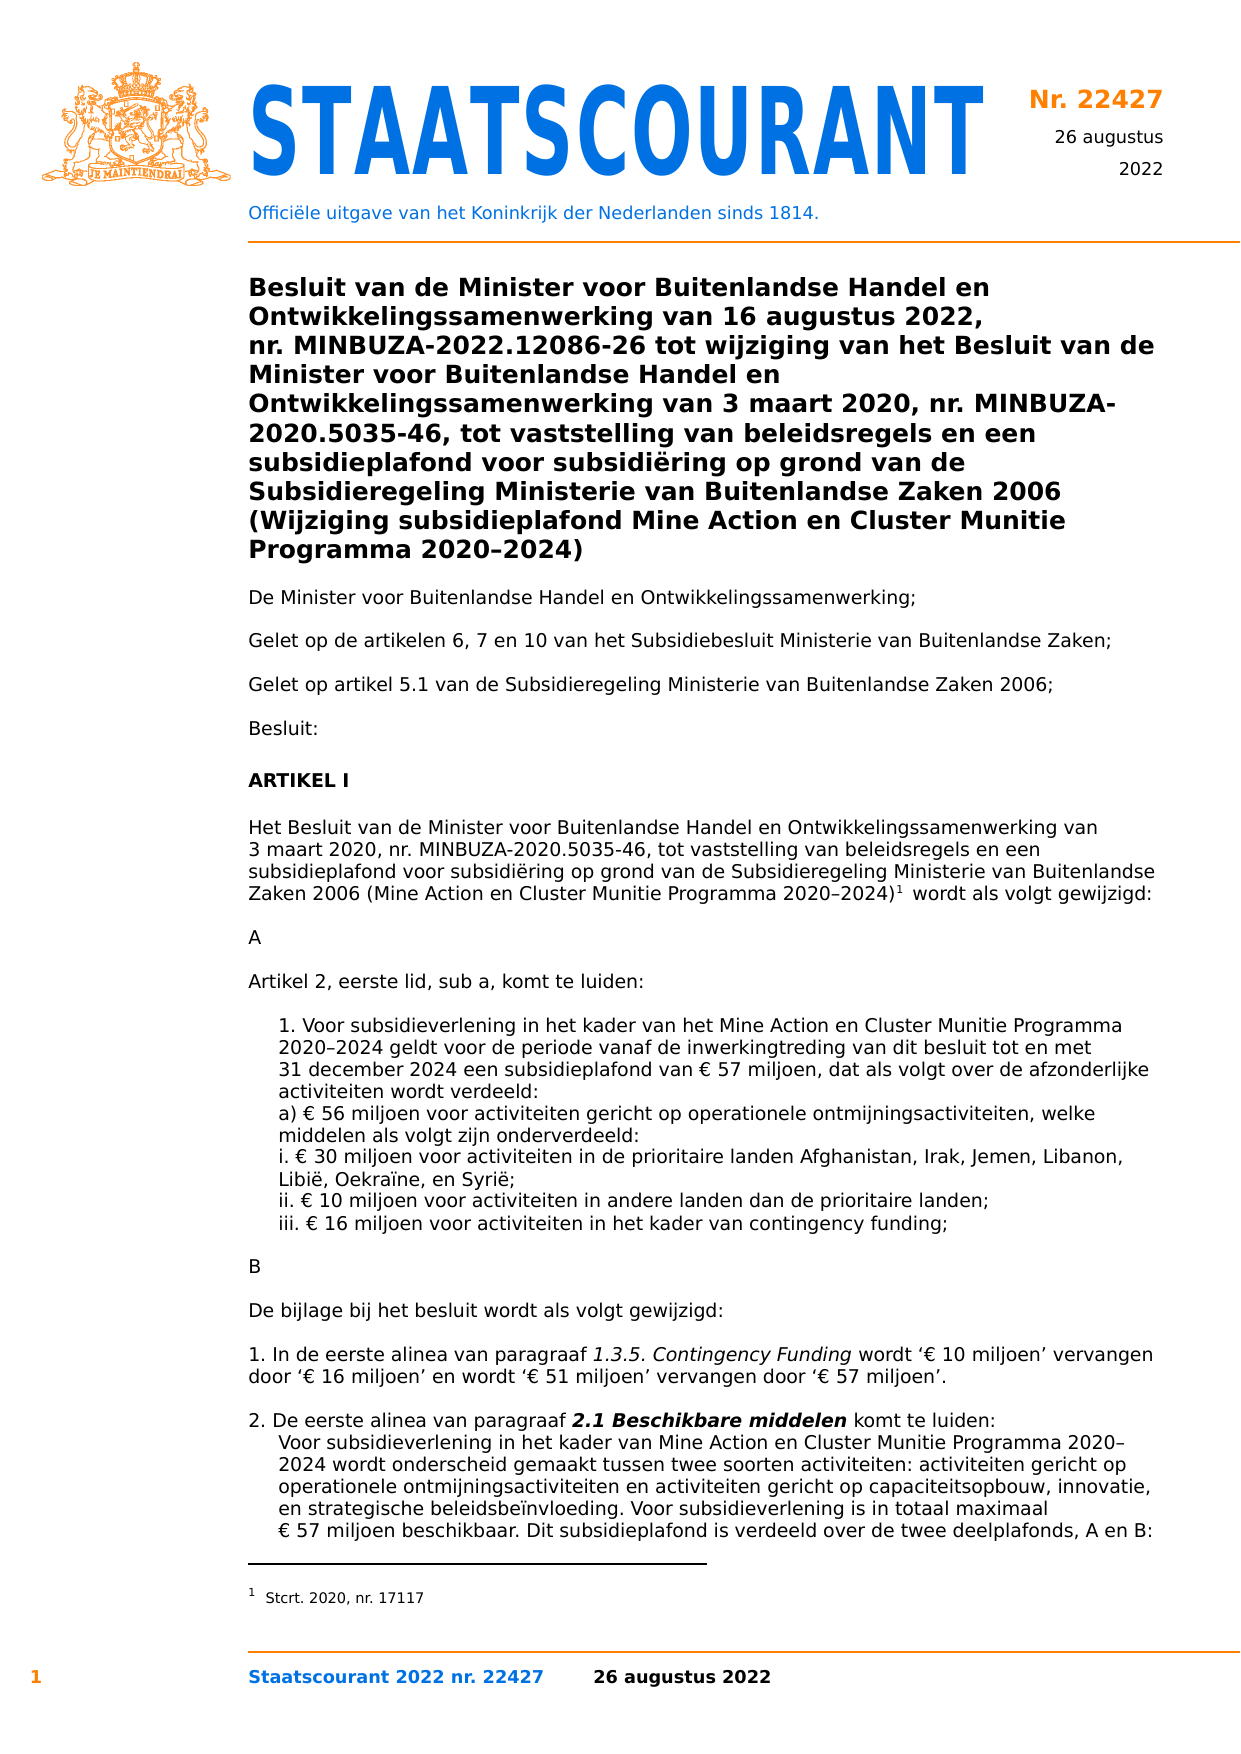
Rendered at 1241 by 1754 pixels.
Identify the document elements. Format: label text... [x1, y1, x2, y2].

subtitle Besluit van de Minister voor Buitenlandse Handel en Ontwikkelingssamenwerking van 16 augustus 2022, nr. MINBUZA-2022.12086-26 tot wijziging van het Besluit van de Minister voor Buitenlandse Handel en Ontwikkelingssamenwerking van 3 maart 2020, nr. MINBUZA-2020.5035-46, tot vaststelling van beleidsregels en een subsidieplafond voor subsidiëring op grond van de Subsidieregeling Ministerie van Buitenlandse Zaken 2006 (Wijziging subsidieplafond Mine Action en Cluster Munitie Programma 2020–2024) [248, 273, 1163, 565]
picture [41, 62, 231, 186]
text 1. Voor subsidieverlening in het kader van het Mine Action en Cluster Munitie Programma 2020–2024 geldt voor de periode vanaf de inwerkingtreding van dit besluit tot en met 31 december 2024 een subsidieplafond van € 57 miljoen, dat als volgt over de afzonderlijke activiteiten wordt verdeeld: [278, 1014, 1163, 1102]
table_header [25, 62, 248, 241]
text A [248, 927, 1163, 949]
text B [248, 1256, 1163, 1278]
text Besluit: [248, 718, 1163, 740]
text a) € 56 miljoen voor activiteiten gericht op operationele ontmijningsactiviteiten, welke middelen als volgt zijn onderverdeeld: [278, 1102, 1163, 1146]
text Gelet op de artikelen 6, 7 en 10 van het Subsidiebesluit Ministerie van Buitenlandse Zaken; [248, 630, 1163, 652]
text De bijlage bij het besluit wordt als volgt gewijzigd: [248, 1300, 1163, 1322]
text De Minister voor Buitenlandse Handel en Ontwikkelingssamenwerking; [248, 587, 1163, 608]
text Gelet op artikel 5.1 van de Subsidieregeling Ministerie van Buitenlandse Zaken 2006; [248, 674, 1163, 696]
text ii. € 10 miljoen voor activiteiten in andere landen dan de prioritaire landen; [278, 1190, 1163, 1212]
table_header Nr. 22427 [998, 62, 1240, 121]
text iii. € 16 miljoen voor activiteiten in het kader van contingency funding; [278, 1212, 1163, 1234]
text Voor subsidieverlening in het kader van Mine Action en Cluster Munitie Programma 2020–2024 wordt onderscheid gemaakt tussen twee soorten activiteiten: activiteiten gericht op operationele ontmijningsactiviteiten en activiteiten gericht op capaciteitsopbouw, innovatie, en strategische beleidsbeïnvloeding. Voor subsidieverlening is in totaal maximaal € 57 miljoen beschikbaar. Dit subsidieplafond is verdeeld over de twee deelplafonds, A en B: [278, 1432, 1163, 1542]
table_cell Officiële uitgave van het Koninkrijk der Nederlanden sinds 1814. [248, 203, 1240, 241]
text i. € 30 miljoen voor activiteiten in de prioritaire landen Afghanistan, Irak, Jemen, Libanon, Libië, Oekraïne, en Syrië; [278, 1146, 1163, 1190]
subtitle ARTIKEL I [248, 770, 1163, 792]
table_header STAATSCOURANT [248, 62, 998, 203]
text Stcrt. 2020, nr. 17117 [248, 1586, 1163, 1608]
table_cell 2022 [998, 153, 1240, 203]
table_cell 26 augustus [998, 121, 1240, 153]
text 2. De eerste alinea van paragraaf 2.1 Beschikbare middelen komt te luiden: [248, 1410, 1163, 1432]
text Artikel 2, eerste lid, sub a, komt te luiden: [248, 971, 1163, 993]
text Het Besluit van de Minister voor Buitenlandse Handel en Ontwikkelingssamenwerking van 3 maart 2020, nr. MINBUZA-2020.5035-46, tot vaststelling van beleidsregels en een subsidieplafond voor subsidiëring op grond van de Subsidieregeling Ministerie van Buitenlandse Zaken 2006 (Mine Action en Cluster Munitie Programma 2020–2024) wordt als volgt gewijzigd: [248, 817, 1163, 905]
text 1. In de eerste alinea van paragraaf 1.3.5. Contingency Funding wordt ‘€ 10 miljoen’ vervangen door ‘€ 16 miljoen’ en wordt ‘€ 51 miljoen’ vervangen door ‘€ 57 miljoen’. [248, 1344, 1163, 1388]
